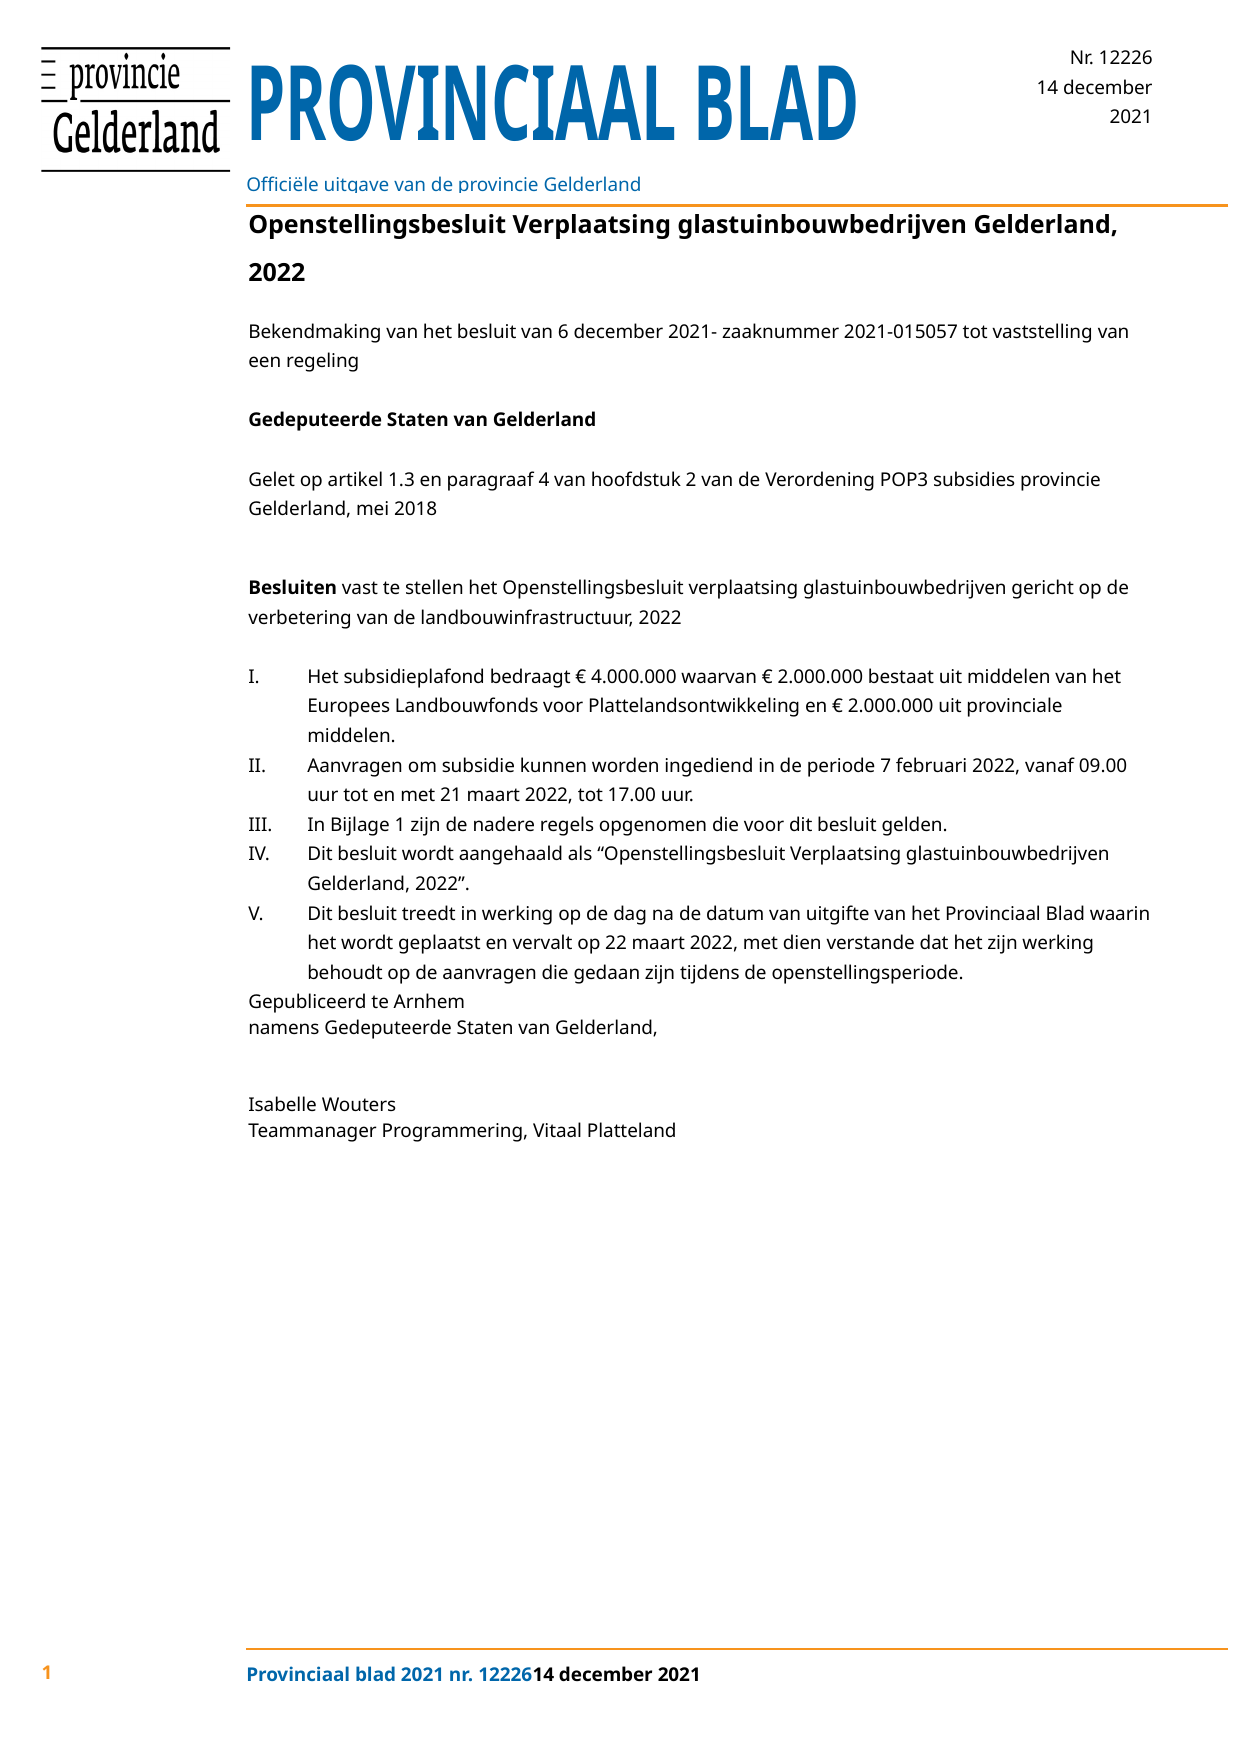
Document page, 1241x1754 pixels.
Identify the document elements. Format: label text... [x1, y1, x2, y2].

list Aanvragen om subsidie kunnen worden ingediend in de periode 7 februari 2022, vanaf 09.00 uur tot en met 21 maart 2022, tot 17.00 uur. [248, 752, 1152, 807]
list Het subsidieplafond bedraagt € 4.000.000 waarvan € 2.000.000 bestaat uit middelen van het Europees Landbouwfonds voor Plattelandsontwikkeling en € 2.000.000 uit provinciale middelen. [248, 663, 1152, 748]
text Isabelle Wouters [248, 1091, 1152, 1117]
text Gepubliceerd te Arnhem [248, 988, 1152, 1014]
picture [41, 47, 231, 172]
text namens Gedeputeerde Staten van Gelderland, [248, 1014, 1152, 1040]
text Gelet op artikel 1.3 en paragraaf 4 van hoofdstuk 2 van de Verordening POP3 subsidies provincie Gelderland, mei 2018 [248, 466, 1152, 521]
text Openstellingsbesluit Verplaatsing glastuinbouwbedrijven Gelderland, 2022 [248, 207, 1152, 288]
text Teammanager Programmering, Vitaal Platteland [248, 1117, 1152, 1143]
list Dit besluit wordt aangehaald als “Openstellingsbesluit Verplaatsing glastuinbouwbedrijven Gelderland, 2022”. [248, 841, 1152, 896]
text Gedeputeerde Staten van Gelderland [248, 407, 1152, 432]
text Bekendmaking van het besluit van 6 december 2021- zaaknummer 2021-015057 tot vaststelling van een regeling [248, 318, 1152, 373]
list Dit besluit treedt in werking op de dag na de datum van uitgifte van het Provinciaal Blad waarin het wordt geplaatst en vervalt op 22 maart 2022, met dien verstande dat het zijn werking behoudt op de aanvragen die gedaan zijn tijdens de openstellingsperiode. [248, 900, 1152, 984]
text Besluiten vast te stellen het Openstellingsbesluit verplaatsing glastuinbouwbedrijven gericht op de verbetering van de landbouwinfrastructuur, 2022 [248, 574, 1152, 629]
list In Bijlage 1 zijn de nadere regels opgenomen die voor dit besluit gelden. [248, 811, 1152, 837]
